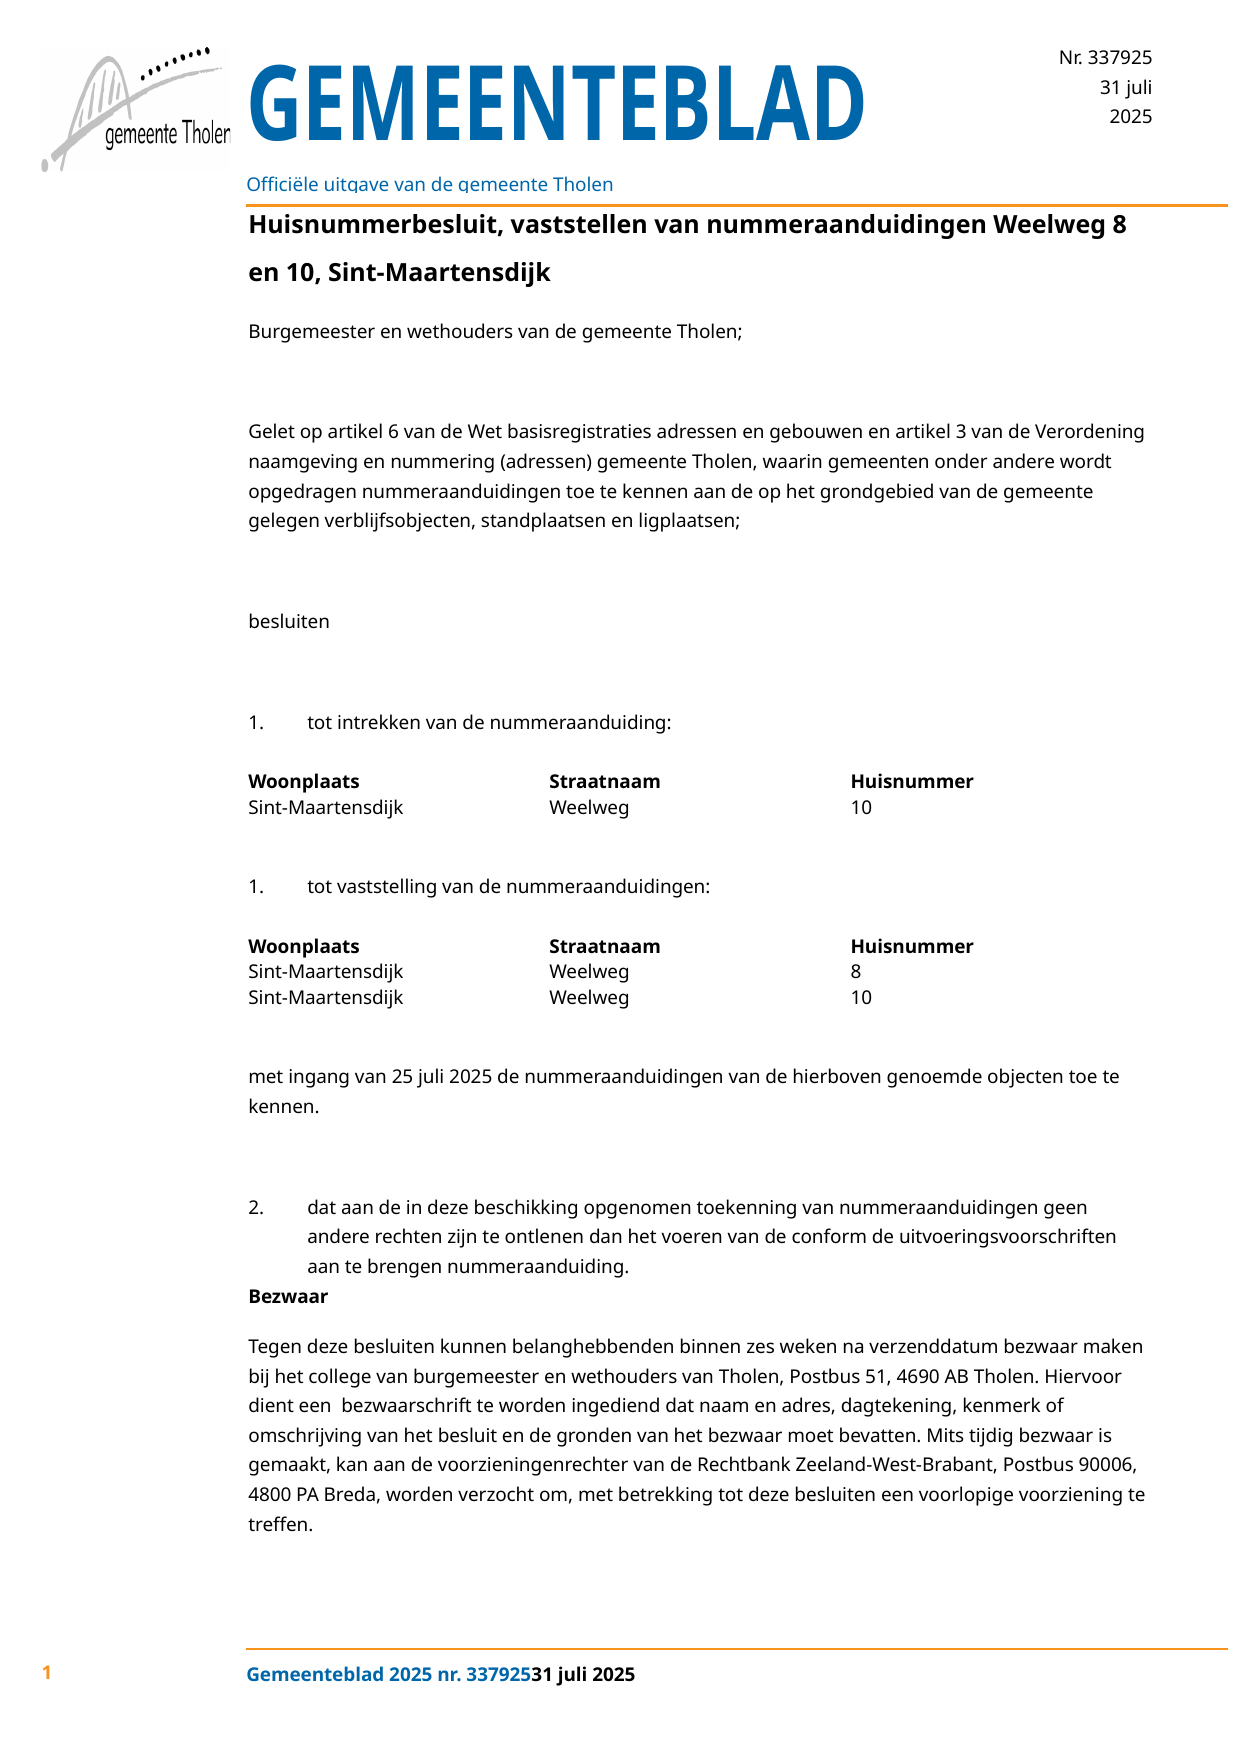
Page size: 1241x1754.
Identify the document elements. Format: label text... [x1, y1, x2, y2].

text Bezwaar [248, 1283, 1152, 1308]
text Burgemeester en wethouders van de gemeente Tholen; [248, 318, 1152, 344]
table_header Woonplaats [248, 769, 549, 794]
table_cell Sint-Maartensdijk [248, 959, 549, 984]
text besluiten [248, 608, 1152, 634]
text Huisnummerbesluit, vaststellen van nummeraanduidingen Weelweg 8 en 10, Sint-Maartensdijk [248, 207, 1152, 288]
table_cell Weelweg [549, 794, 850, 820]
table_cell Weelweg [549, 959, 850, 984]
table_cell 10 [850, 794, 1152, 820]
table_header Woonplaats [248, 933, 549, 958]
table_cell Weelweg [549, 984, 850, 1010]
table_header Straatnaam [549, 933, 850, 958]
table_header Huisnummer [850, 769, 1152, 794]
table_header Straatnaam [549, 769, 850, 794]
table_cell 10 [850, 984, 1152, 1010]
list dat aan de in deze beschikking opgenomen toekenning van nummeraanduidingen geen andere rechten zijn te ontlenen dan het voeren van de conform de uitvoeringsvoorschriften aan te brengen nummeraanduiding. [248, 1194, 1152, 1279]
picture [41, 47, 231, 172]
list tot intrekken van de nummeraanduiding: [248, 709, 1152, 735]
text Gelet op artikel 6 van de Wet basisregistraties adressen en gebouwen en artikel 3 van de Verordening naamgeving en nummering (adressen) gemeente Tholen, waarin gemeenten onder andere wordt opgedragen nummeraanduidingen toe te kennen aan de op het grondgebied van de gemeente gelegen verblijfsobjecten, standplaatsen en ligplaatsen; [248, 419, 1152, 533]
table_cell Sint-Maartensdijk [248, 794, 549, 820]
table_header Huisnummer [850, 933, 1152, 958]
text met ingang van 25 juli 2025 de nummeraanduidingen van de hierboven genoemde objecten toe te kennen. [248, 1064, 1152, 1119]
table_cell 8 [850, 959, 1152, 984]
table_cell Sint-Maartensdijk [248, 984, 549, 1010]
text Tegen deze besluiten kunnen belanghebbenden binnen zes weken na verzenddatum bezwaar maken bij het college van burgemeester en wethouders van Tholen, Postbus 51, 4690 AB Tholen. Hiervoor dient een bezwaarschrift te worden ingediend dat naam en adres, dagtekening, kenmerk of omschrijving van het besluit en de gronden van het bezwaar moet bevatten. Mits tijdig bezwaar is gemaakt, kan aan de voorzieningenrechter van de Rechtbank Zeeland-West-Brabant, Postbus 90006, 4800 PA Breda, worden verzocht om, met betrekking tot deze besluiten een voorlopige voorziening te treffen. [248, 1333, 1152, 1536]
list tot vaststelling van de nummeraanduidingen: [248, 873, 1152, 899]
